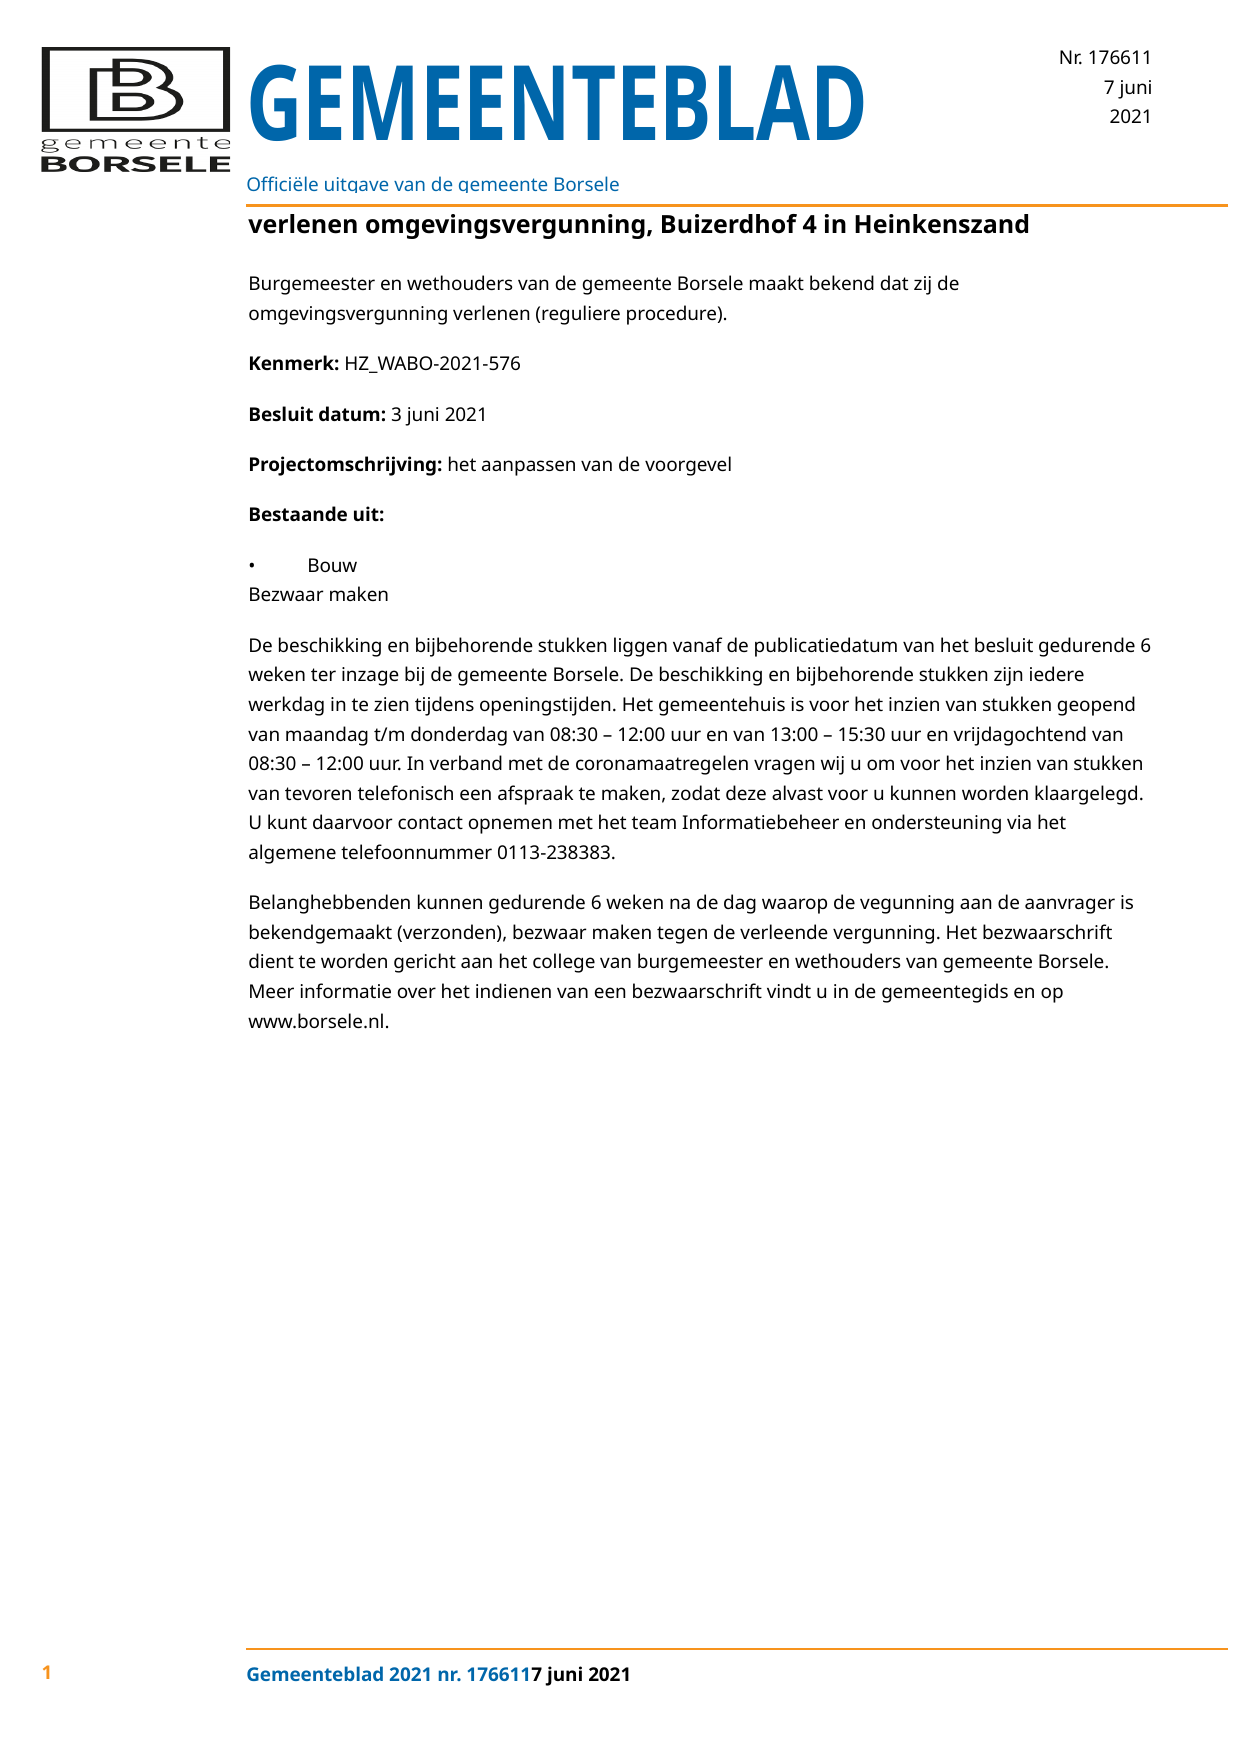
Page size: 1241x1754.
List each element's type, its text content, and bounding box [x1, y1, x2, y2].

text Bestaande uit: [248, 502, 1152, 527]
text Besluit datum: 3 juni 2021 [248, 401, 1152, 426]
text Kenmerk: HZ_WABO-2021-576 [248, 350, 1152, 376]
text Belanghebbenden kunnen gedurende 6 weken na de dag waarop de vegunning aan de aanvrager is bekendgemaakt (verzonden), bezwaar maken tegen de verleende vergunning. Het bezwaarschrift dient te worden gericht aan het college van burgemeester en wethouders van gemeente Borsele. Meer informatie over het indienen van een bezwaarschrift vindt u in de gemeentegids en op www.borsele.nl. [248, 889, 1152, 1033]
text Bezwaar maken [248, 582, 1152, 607]
text De beschikking en bijbehorende stukken liggen vanaf de publicatiedatum van het besluit gedurende 6 weken ter inzage bij de gemeente Borsele. De beschikking en bijbehorende stukken zijn iedere werkdag in te zien tijdens openingstijden. Het gemeentehuis is voor het inzien van stukken geopend van maandag t/m donderdag van 08:30 – 12:00 uur en van 13:00 – 15:30 uur en vrijdagochtend van 08:30 – 12:00 uur. In verband met de coronamaatregelen vragen wij u om voor het inzien van stukken van tevoren telefonisch een afspraak te maken, zodat deze alvast voor u kunnen worden klaargelegd. U kunt daarvoor contact opnemen met het team Informatiebeheer en ondersteuning via het algemene telefoonnummer 0113-238383. [248, 632, 1152, 865]
picture [41, 47, 231, 172]
list Bouw [248, 552, 1152, 578]
text Burgemeester en wethouders van de gemeente Borsele maakt bekend dat zij de omgevingsvergunning verlenen (reguliere procedure). [248, 270, 1152, 326]
text Projectomschrijving: het aanpassen van de voorgevel [248, 451, 1152, 477]
text verlenen omgevingsvergunning, Buizerdhof 4 in Heinkenszand [248, 207, 1152, 241]
